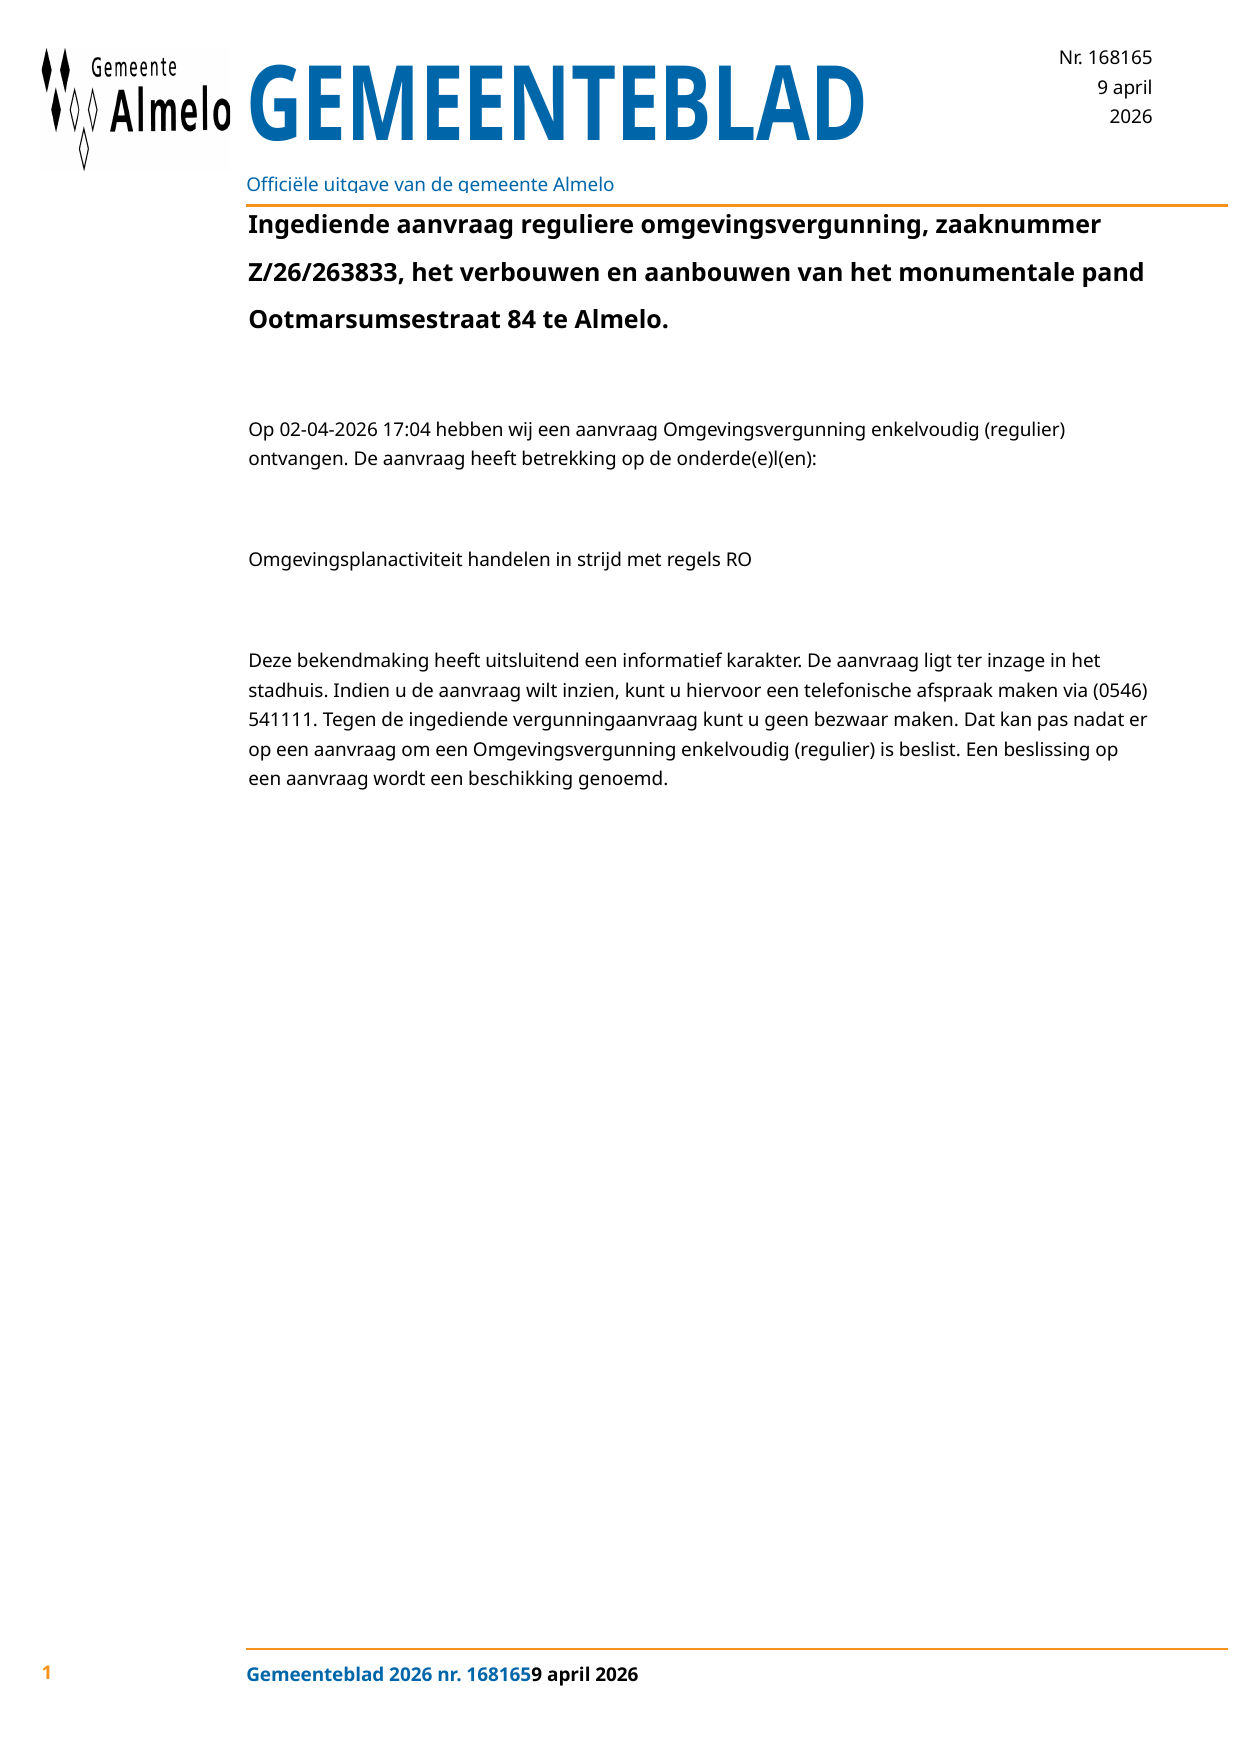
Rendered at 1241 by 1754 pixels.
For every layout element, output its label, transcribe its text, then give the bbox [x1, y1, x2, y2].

text Op 02-04-2026 17:04 hebben wij een aanvraag Omgevingsvergunning enkelvoudig (regulier) ontvangen. De aanvraag heeft betrekking op de onderde(e)l(en): [248, 416, 1152, 471]
picture [41, 47, 231, 172]
text Deze bekendmaking heeft uitsluitend een informatief karakter. De aanvraag ligt ter inzage in het stadhuis. Indien u de aanvraag wilt inzien, kunt u hiervoor een telefonische afspraak maken via (0546) 541111. Tegen de ingediende vergunningaanvraag kunt u geen bezwaar maken. Dat kan pas nadat er op een aanvraag om een Omgevingsvergunning enkelvoudig (regulier) is beslist. Een beslissing op een aanvraag wordt een beschikking genoemd. [248, 647, 1152, 791]
text Ingediende aanvraag reguliere omgevingsvergunning, zaaknummer Z/26/263833, het verbouwen en aanbouwen van het monumentale pand Ootmarsumsestraat 84 te Almelo. [248, 207, 1152, 336]
text Omgevingsplanactiviteit handelen in strijd met regels RO [248, 546, 1152, 572]
